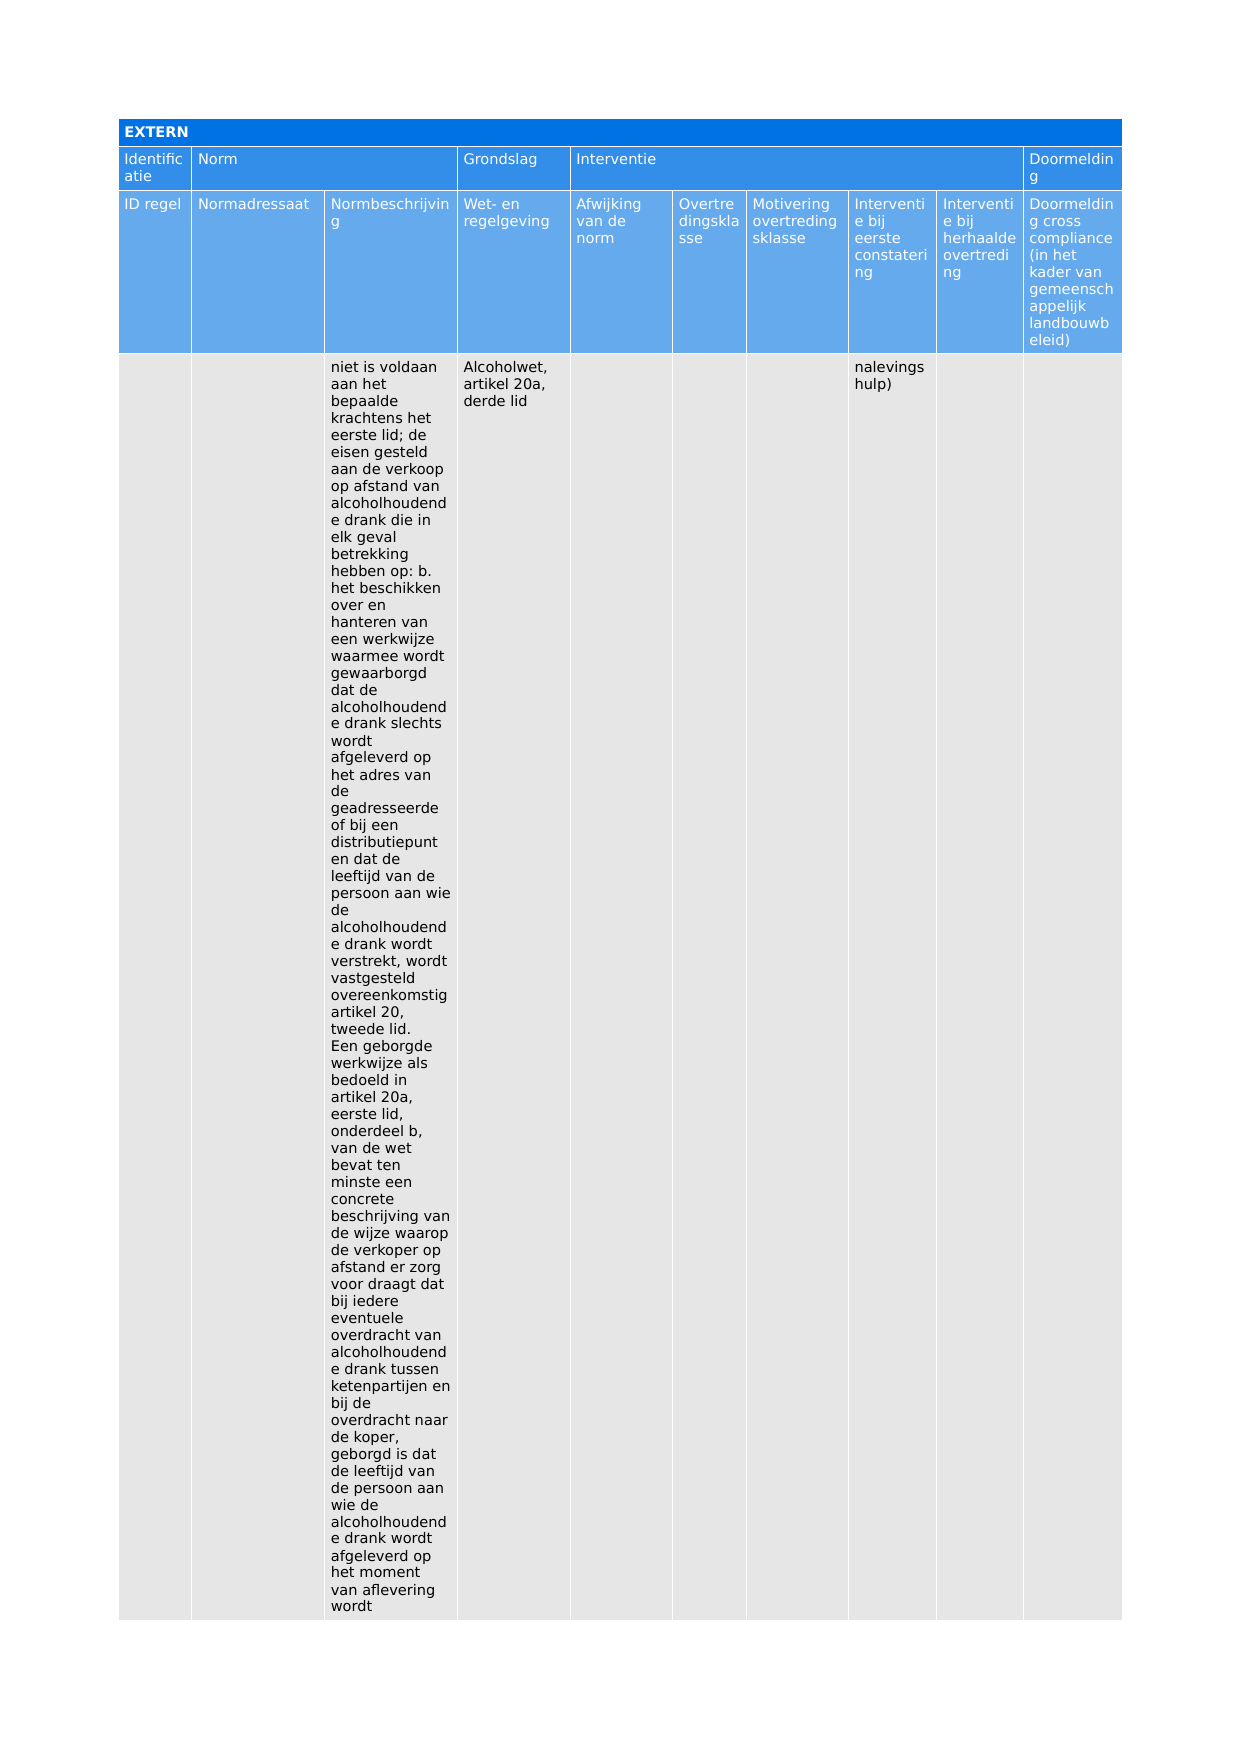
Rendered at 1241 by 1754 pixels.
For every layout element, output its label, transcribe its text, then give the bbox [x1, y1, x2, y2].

table_cell Doormelding cross compliance (in het kader van gemeenschappelijk landbouwbeleid) [1024, 191, 1122, 353]
table_cell Grondslag [458, 147, 570, 190]
table_cell Norm [192, 147, 457, 190]
table_cell Overtredingsklasse [673, 191, 746, 353]
table_cell [937, 354, 1023, 1620]
table_cell ID regel [119, 191, 191, 353]
table_cell Wet- en regelgeving [458, 191, 570, 353]
table_cell nalevingshulp) [849, 354, 936, 1620]
table_cell Normbeschrijving [325, 191, 457, 353]
table_cell Alcoholwet, artikel 20a, derde lid [458, 354, 570, 1620]
table_cell Normadressaat [192, 191, 324, 353]
table_cell [119, 354, 191, 1620]
table_cell [747, 354, 848, 1620]
table_cell Doormelding [1024, 147, 1122, 190]
table_cell Interventie bij eerste constatering [849, 191, 936, 353]
table_cell Interventie [571, 147, 1023, 190]
table_cell [1024, 354, 1122, 1620]
table_header EXTERN [119, 119, 1122, 146]
table_cell Afwijking van de norm [571, 191, 672, 353]
table_cell Motivering overtredingsklasse [747, 191, 848, 353]
table_cell Identificatie [119, 147, 191, 190]
table_cell [673, 354, 746, 1620]
table_cell [192, 354, 324, 1620]
table_cell Interventie bij herhaalde overtreding [937, 191, 1023, 353]
table_cell [571, 354, 672, 1620]
table_cell niet is voldaan aan het bepaalde krachtens het eerste lid; de eisen gesteld aan de verkoop op afstand van alcoholhoudende drank die in elk geval betrekking hebben op: b. het beschikken over en hanteren van een werkwijze waarmee wordt gewaarborgd dat de alcoholhoudende drank slechts wordt afgeleverd op het adres van de geadresseerde of bij een distributiepunt en dat de leeftijd van de persoon aan wie de alcoholhoudende drank wordt verstrekt, wordt vastgesteld overeenkomstig artikel 20, tweede lid. Een geborgde werkwijze als bedoeld in artikel 20a, eerste lid, onderdeel b, van de wet bevat ten minste een concrete beschrijving van de wijze waarop de verkoper op afstand er zorg voor draagt dat bij iedere eventuele overdracht van alcoholhoudende drank tussen ketenpartijen en bij de overdracht naar de koper, geborgd is dat de leeftijd van de persoon aan wie de alcoholhoudende drank wordt afgeleverd op het moment van aflevering wordt [325, 354, 457, 1620]
